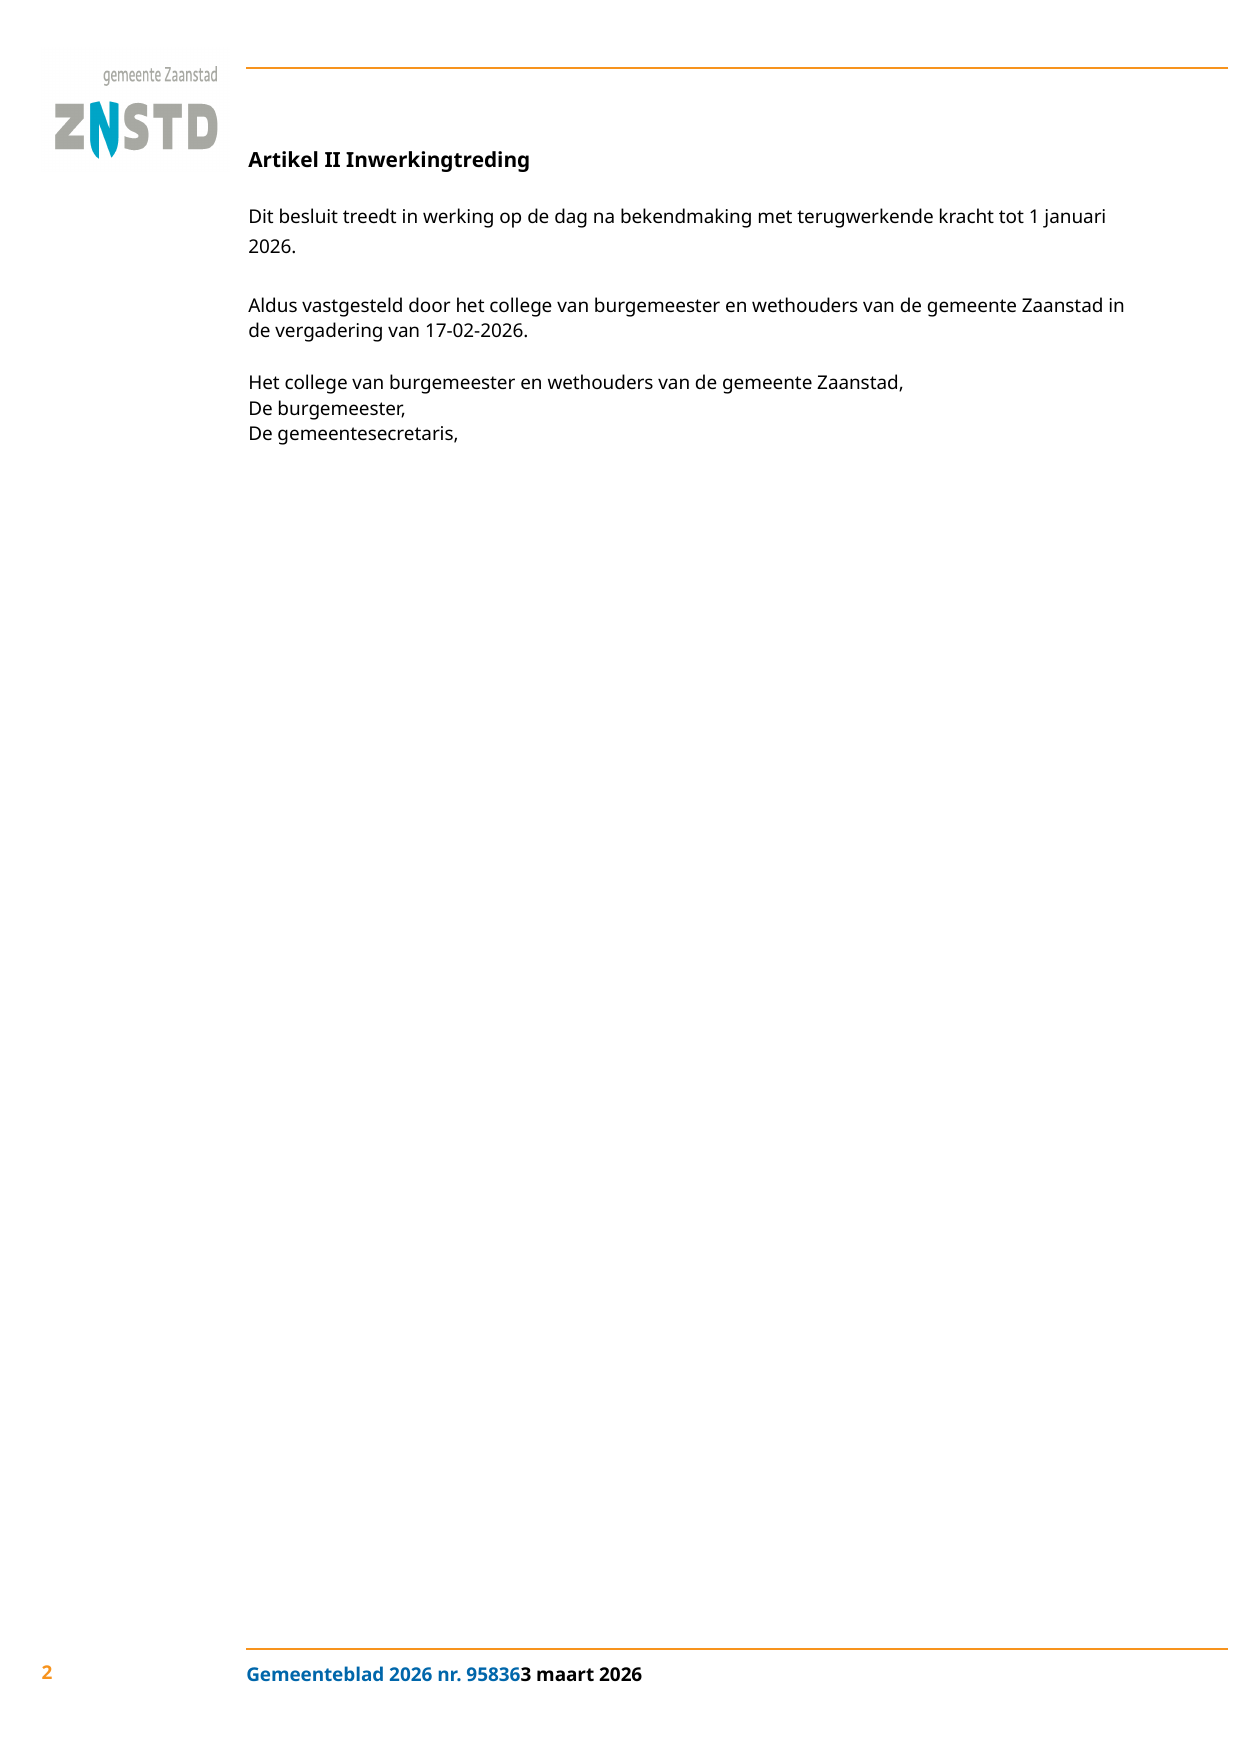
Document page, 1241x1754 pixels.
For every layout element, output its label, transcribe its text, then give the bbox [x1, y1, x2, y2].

text De burgemeester, [248, 395, 1152, 421]
text Aldus vastgesteld door het college van burgemeester en wethouders van de gemeente Zaanstad in de vergadering van 17-02-2026. [248, 292, 1152, 343]
picture [41, 47, 231, 172]
text Dit besluit treedt in werking op de dag na bekendmaking met terugwerkende kracht tot 1 januari 2026. [248, 203, 1152, 258]
text De gemeentesecretaris, [248, 421, 1152, 446]
text Het college van burgemeester en wethouders van de gemeente Zaanstad, [248, 369, 1152, 395]
text Artikel II Inwerkingtreding [248, 145, 1152, 174]
